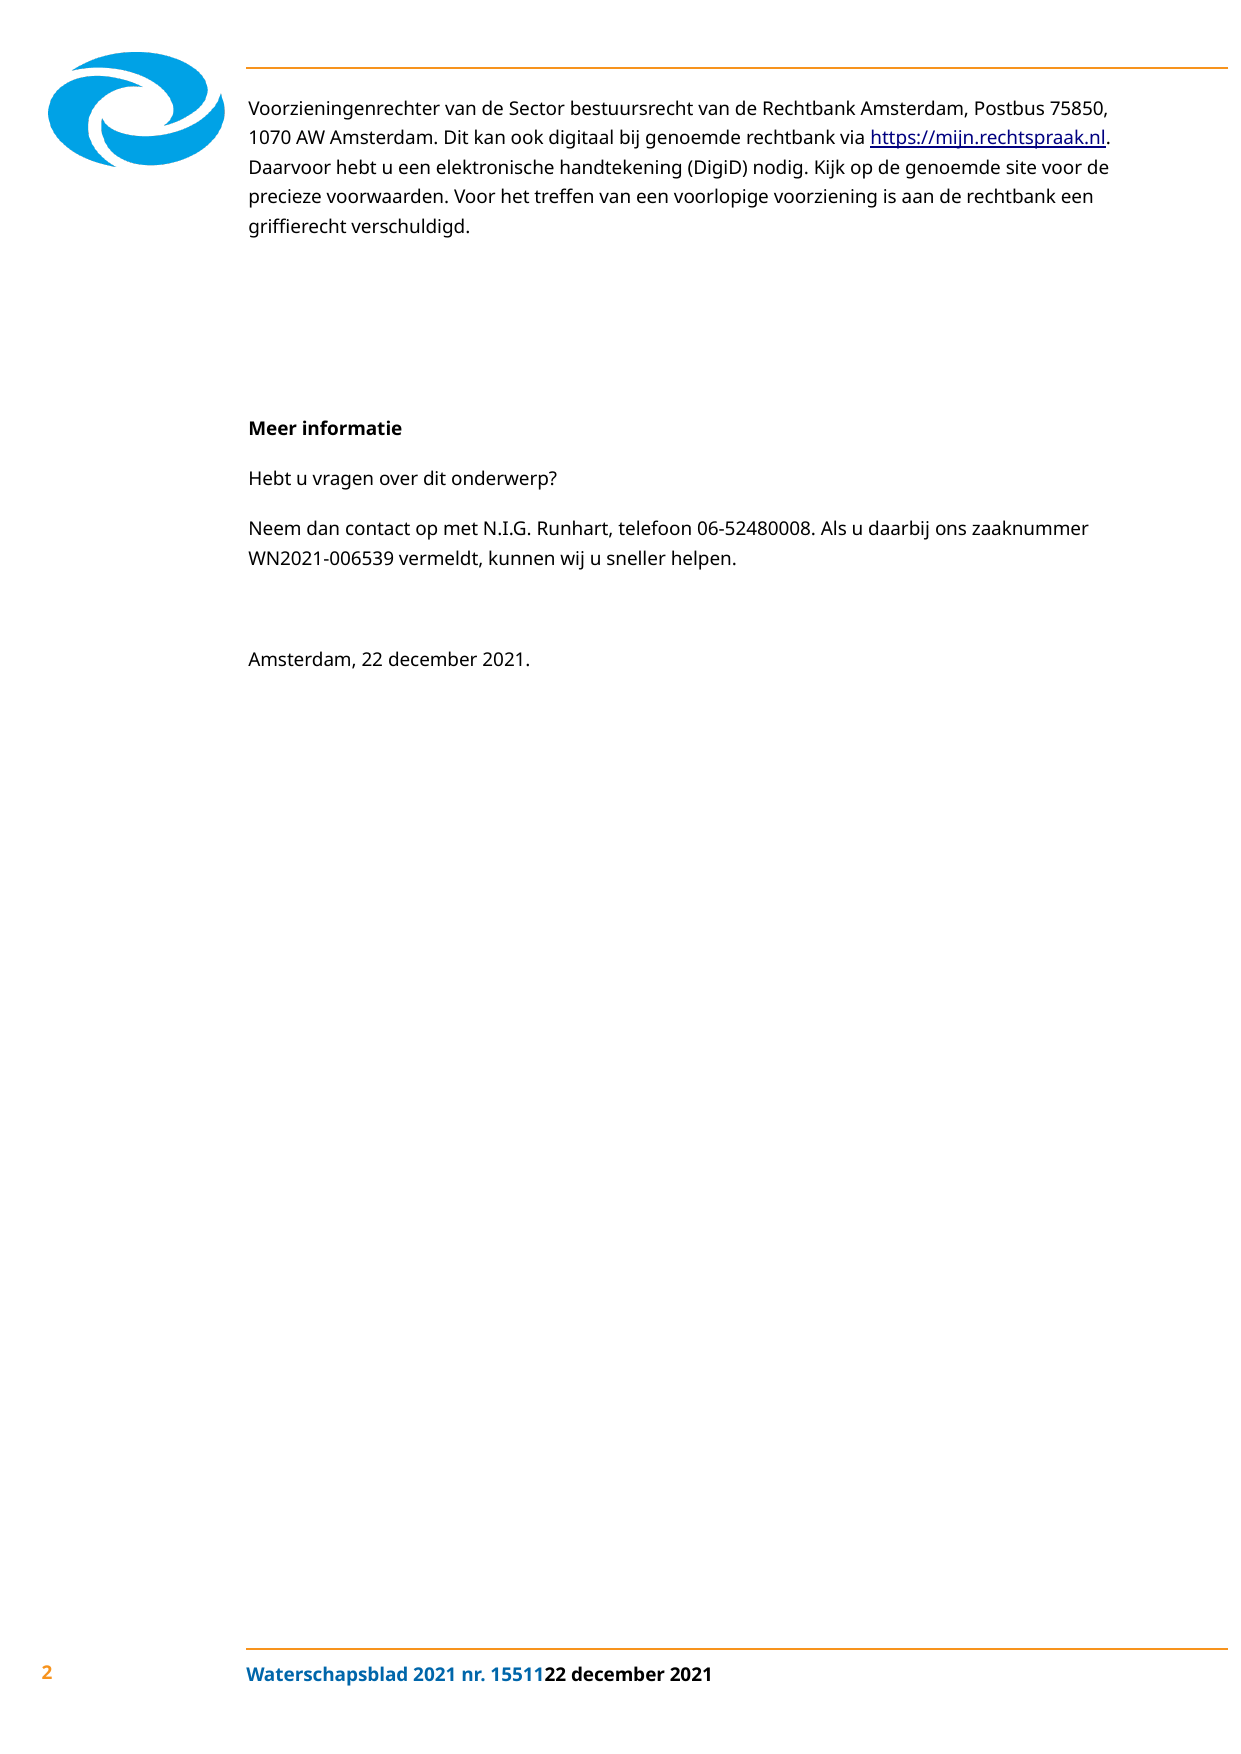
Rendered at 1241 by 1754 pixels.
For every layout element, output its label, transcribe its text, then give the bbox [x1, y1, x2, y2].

picture [41, 47, 231, 172]
text Voorzieningenrechter van de Sector bestuursrecht van de Rechtbank Amsterdam, Postbus 75850, 1070 AW Amsterdam. Dit kan ook digitaal bij genoemde rechtbank via https://mijn.rechtspraak.nl. Daarvoor hebt u een elektronische handtekening (DigiD) nodig. Kijk op de genoemde site voor de precieze voorwaarden. Voor het treffen van een voorlopige voorziening is aan de rechtbank een griffierecht verschuldigd. [248, 95, 1152, 239]
text Amsterdam, 22 december 2021. [248, 646, 1152, 672]
text Hebt u vragen over dit onderwerp? [248, 465, 1152, 491]
text Neem dan contact op met N.I.G. Runhart, telefoon 06-52480008. Als u daarbij ons zaaknummer WN2021-006539 vermeldt, kunnen wij u sneller helpen. [248, 516, 1152, 571]
text Meer informatie [248, 415, 1152, 441]
